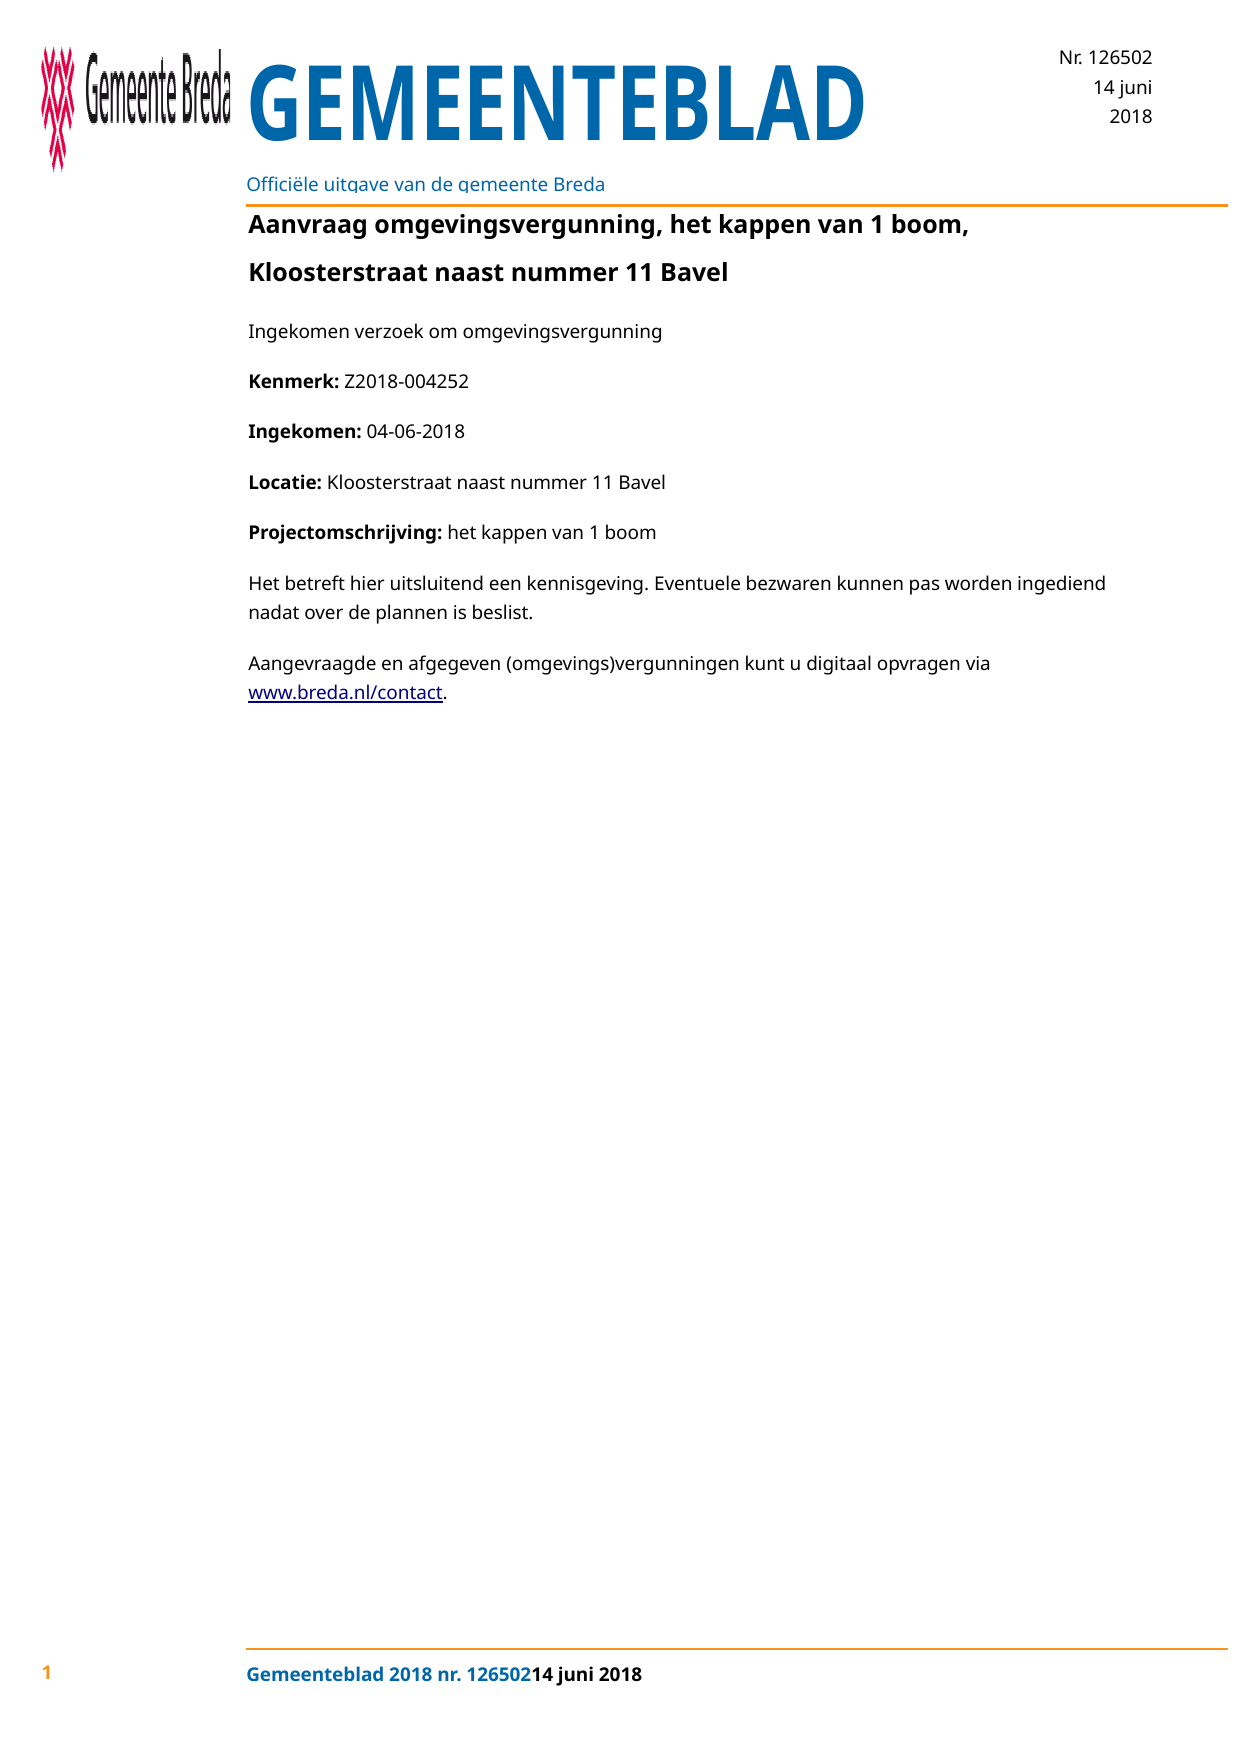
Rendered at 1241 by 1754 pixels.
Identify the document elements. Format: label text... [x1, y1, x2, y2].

text Aanvraag omgevingsvergunning, het kappen van 1 boom, Kloosterstraat naast nummer 11 Bavel [248, 207, 1152, 288]
text Kenmerk: Z2018-004252 [248, 368, 1152, 394]
text Aangevraagde en afgegeven (omgevings)vergunningen kunt u digitaal opvragen via www.breda.nl/contact. [248, 650, 1152, 705]
text Ingekomen: 04-06-2018 [248, 419, 1152, 444]
text Het betreft hier uitsluitend een kennisgeving. Eventuele bezwaren kunnen pas worden ingediend nadat over de plannen is beslist. [248, 570, 1152, 625]
text Locatie: Kloosterstraat naast nummer 11 Bavel [248, 469, 1152, 495]
picture [41, 47, 231, 172]
text Ingekomen verzoek om omgevingsvergunning [248, 318, 1152, 344]
text Projectomschrijving: het kappen van 1 boom [248, 519, 1152, 545]
